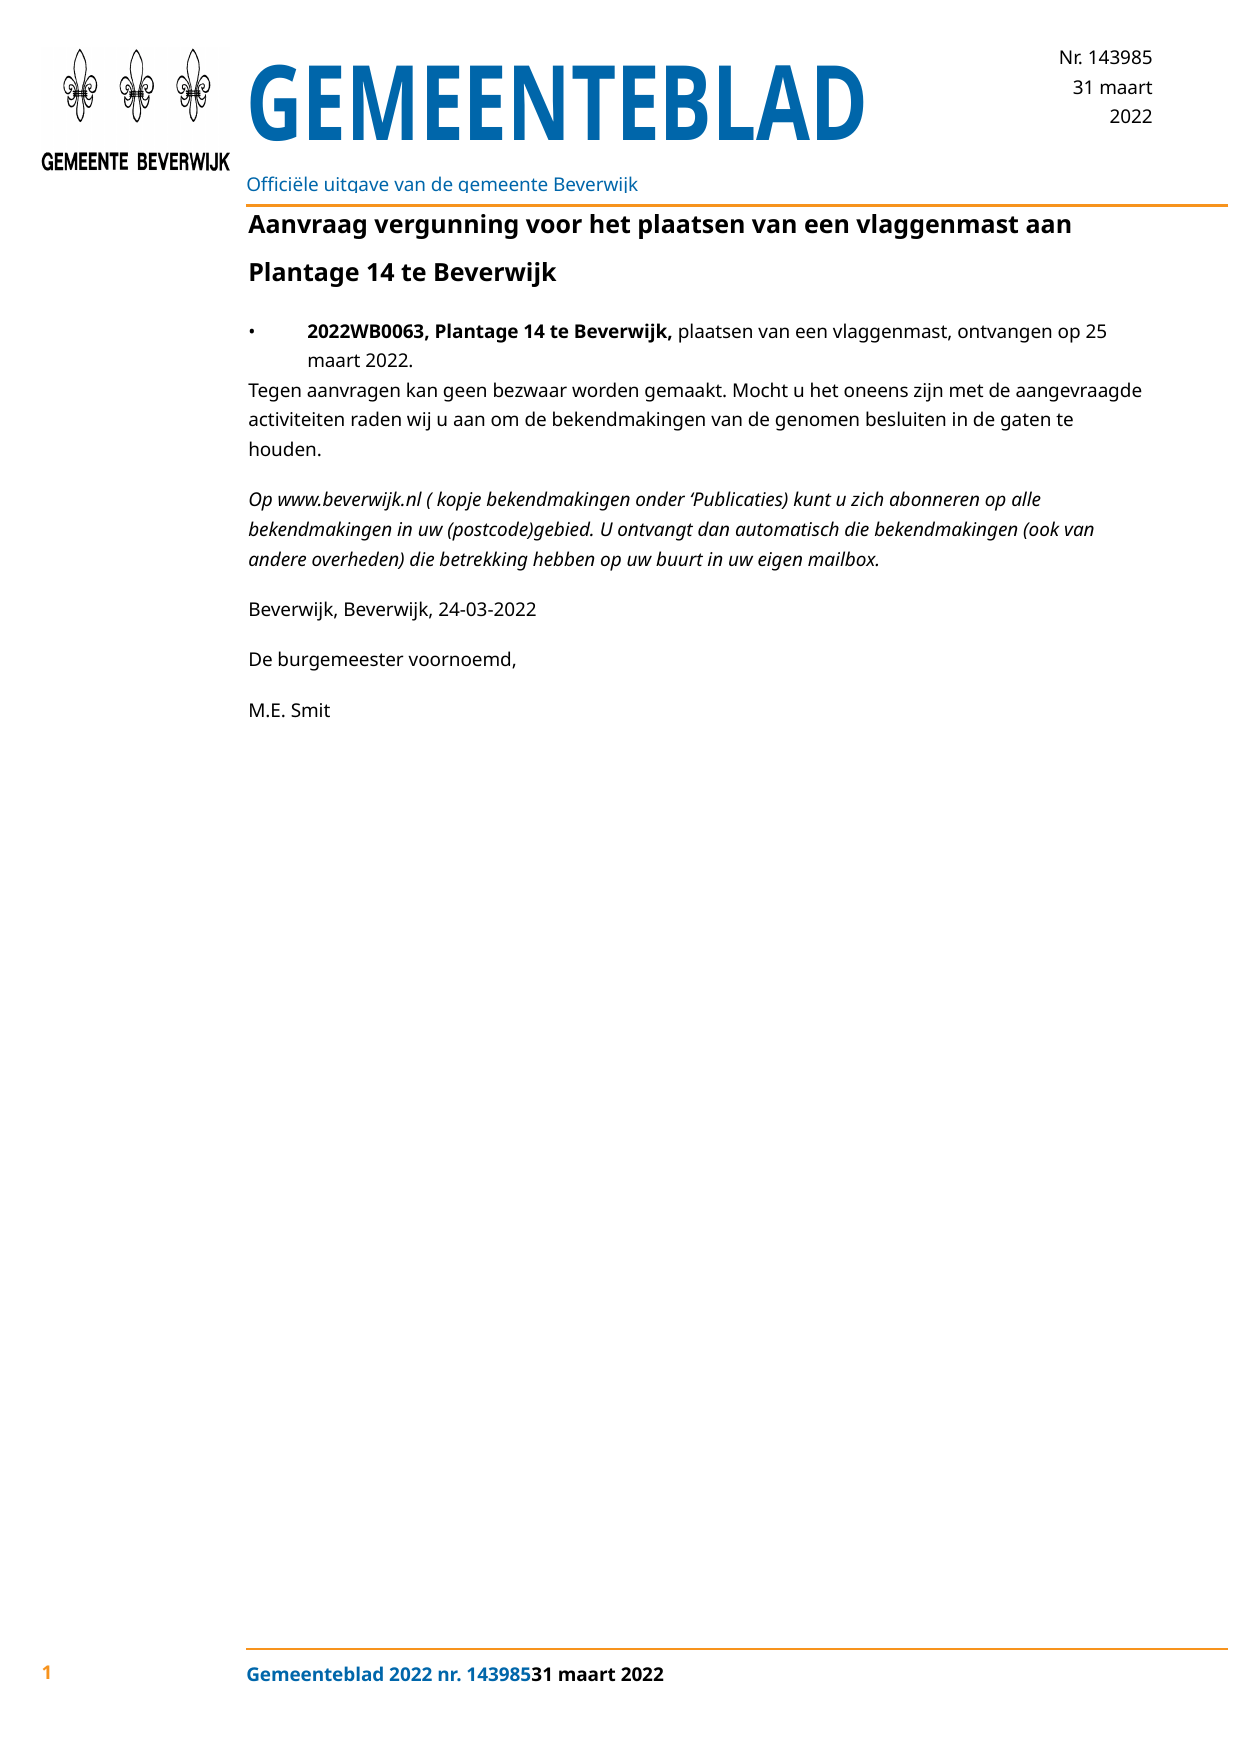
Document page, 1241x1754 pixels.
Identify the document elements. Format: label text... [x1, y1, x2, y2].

text Beverwijk, Beverwijk, 24-03-2022 [248, 596, 1152, 622]
picture [41, 47, 231, 172]
list 2022WB0063, Plantage 14 te Beverwijk, plaatsen van een vlaggenmast, ontvangen op 25 maart 2022. [248, 318, 1152, 373]
text Tegen aanvragen kan geen bezwaar worden gemaakt. Mocht u het oneens zijn met de aangevraagde activiteiten raden wij u aan om de bekendmakingen van de genomen besluiten in de gaten te houden. [248, 377, 1152, 462]
text De burgemeester voornoemd, [248, 647, 1152, 672]
text Aanvraag vergunning voor het plaatsen van een vlaggenmast aan Plantage 14 te Beverwijk [248, 207, 1152, 288]
text M.E. Smit [248, 697, 1152, 723]
text Op www.beverwijk.nl ( kopje bekendmakingen onder ‘Publicaties) kunt u zich abonneren op alle bekendmakingen in uw (postcode)gebied. U ontvangt dan automatisch die bekendmakingen (ook van andere overheden) die betrekking hebben op uw buurt in uw eigen mailbox. [248, 487, 1152, 572]
